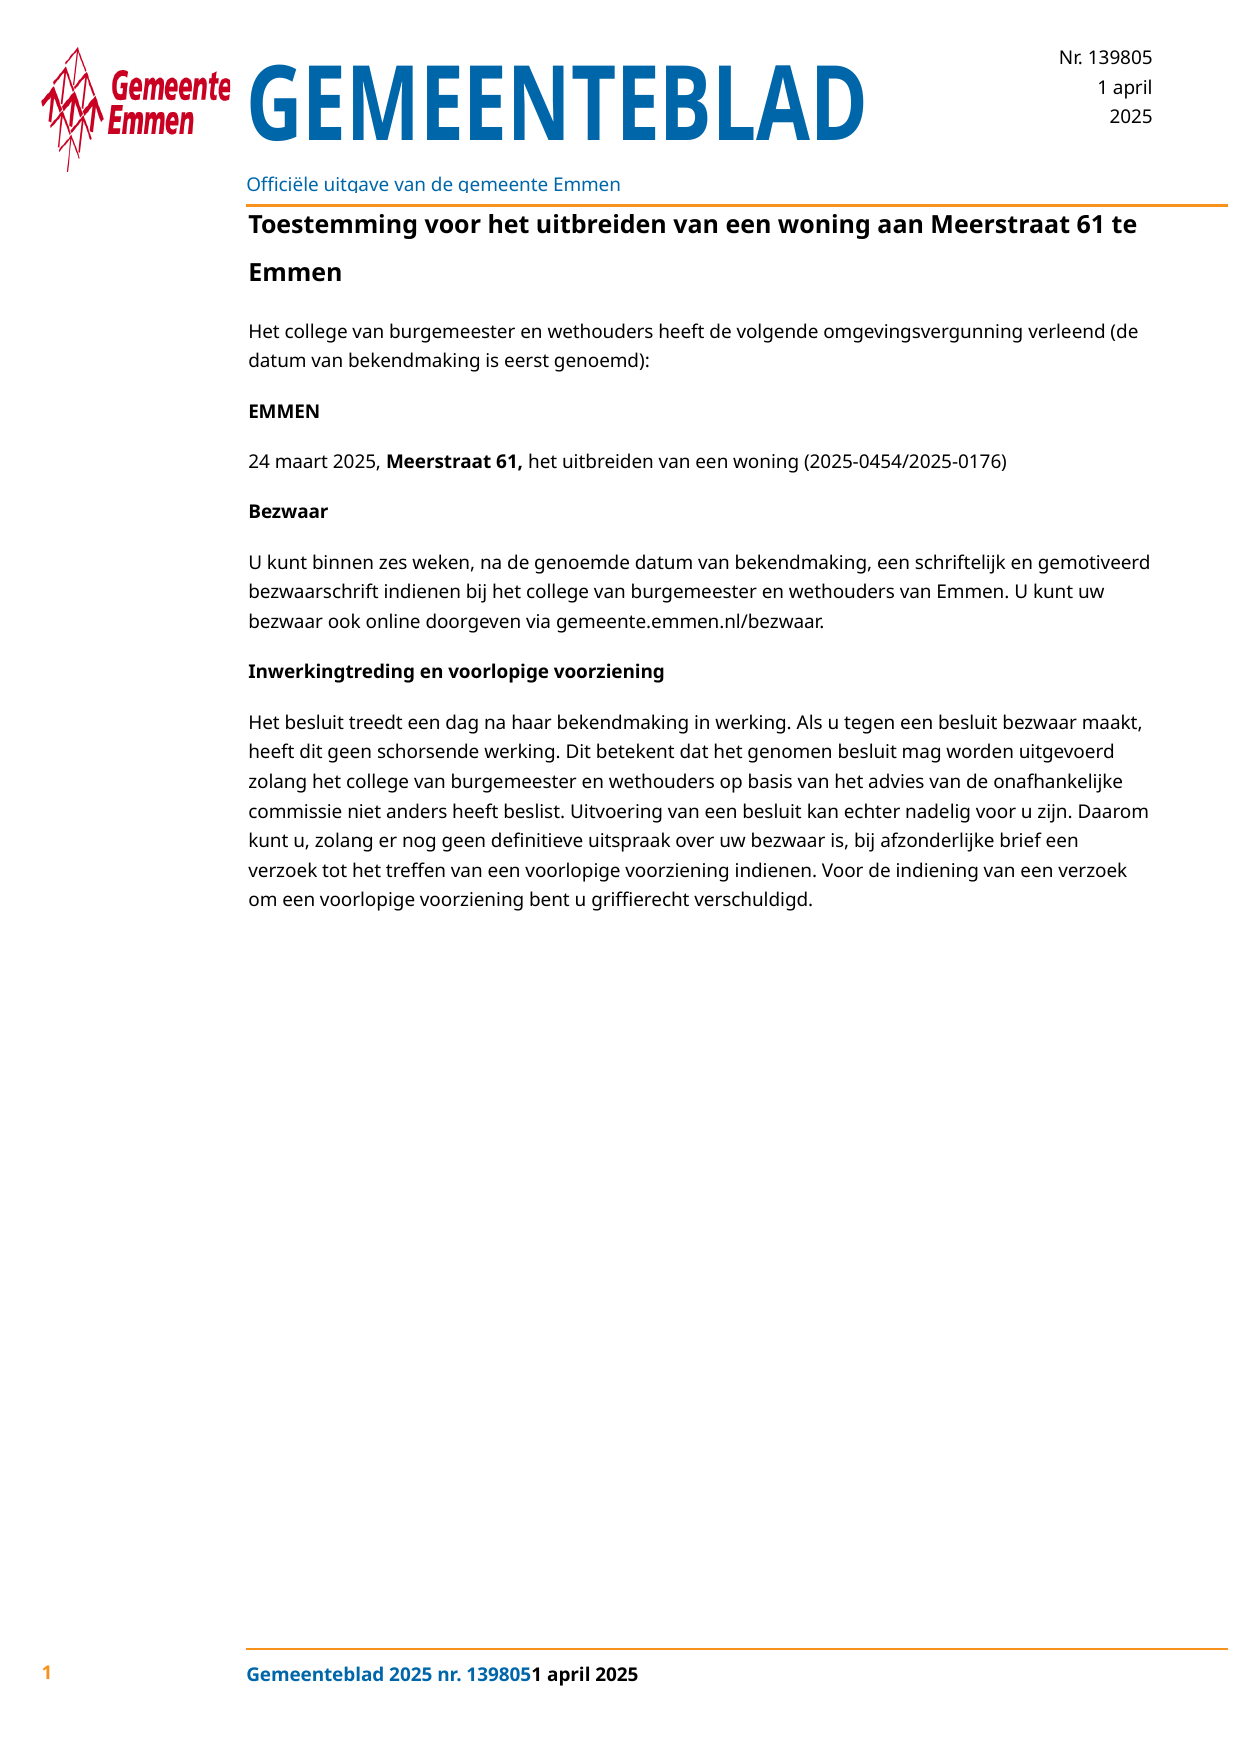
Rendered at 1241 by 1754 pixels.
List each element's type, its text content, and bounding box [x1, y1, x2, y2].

text EMMEN [248, 398, 1152, 424]
text Inwerkingtreding en voorlopige voorziening [248, 659, 1152, 684]
text Het college van burgemeester en wethouders heeft de volgende omgevingsvergunning verleend (de datum van bekendmaking is eerst genoemd): [248, 318, 1152, 373]
text Het besluit treedt een dag na haar bekendmaking in werking. Als u tegen een besluit bezwaar maakt, heeft dit geen schorsende werking. Dit betekent dat het genomen besluit mag worden uitgevoerd zolang het college van burgemeester en wethouders op basis van het advies van de onafhankelijke commissie niet anders heeft beslist. Uitvoering van een besluit kan echter nadelig voor u zijn. Daarom kunt u, zolang er nog geen definitieve uitspraak over uw bezwaar is, bij afzonderlijke brief een verzoek tot het treffen van een voorlopige voorziening indienen. Voor de indiening van een verzoek om een voorlopige voorziening bent u griffierecht verschuldigd. [248, 709, 1152, 912]
text Bezwaar [248, 499, 1152, 524]
text U kunt binnen zes weken, na de genoemde datum van bekendmaking, een schriftelijk en gemotiveerd bezwaarschrift indienen bij het college van burgemeester en wethouders van Emmen. U kunt uw bezwaar ook online doorgeven via gemeente.emmen.nl/bezwaar. [248, 549, 1152, 634]
text 24 maart 2025, Meerstraat 61, het uitbreiden van een woning (2025-0454/2025-0176) [248, 448, 1152, 474]
picture [41, 47, 231, 172]
text Toestemming voor het uitbreiden van een woning aan Meerstraat 61 te Emmen [248, 207, 1152, 288]
